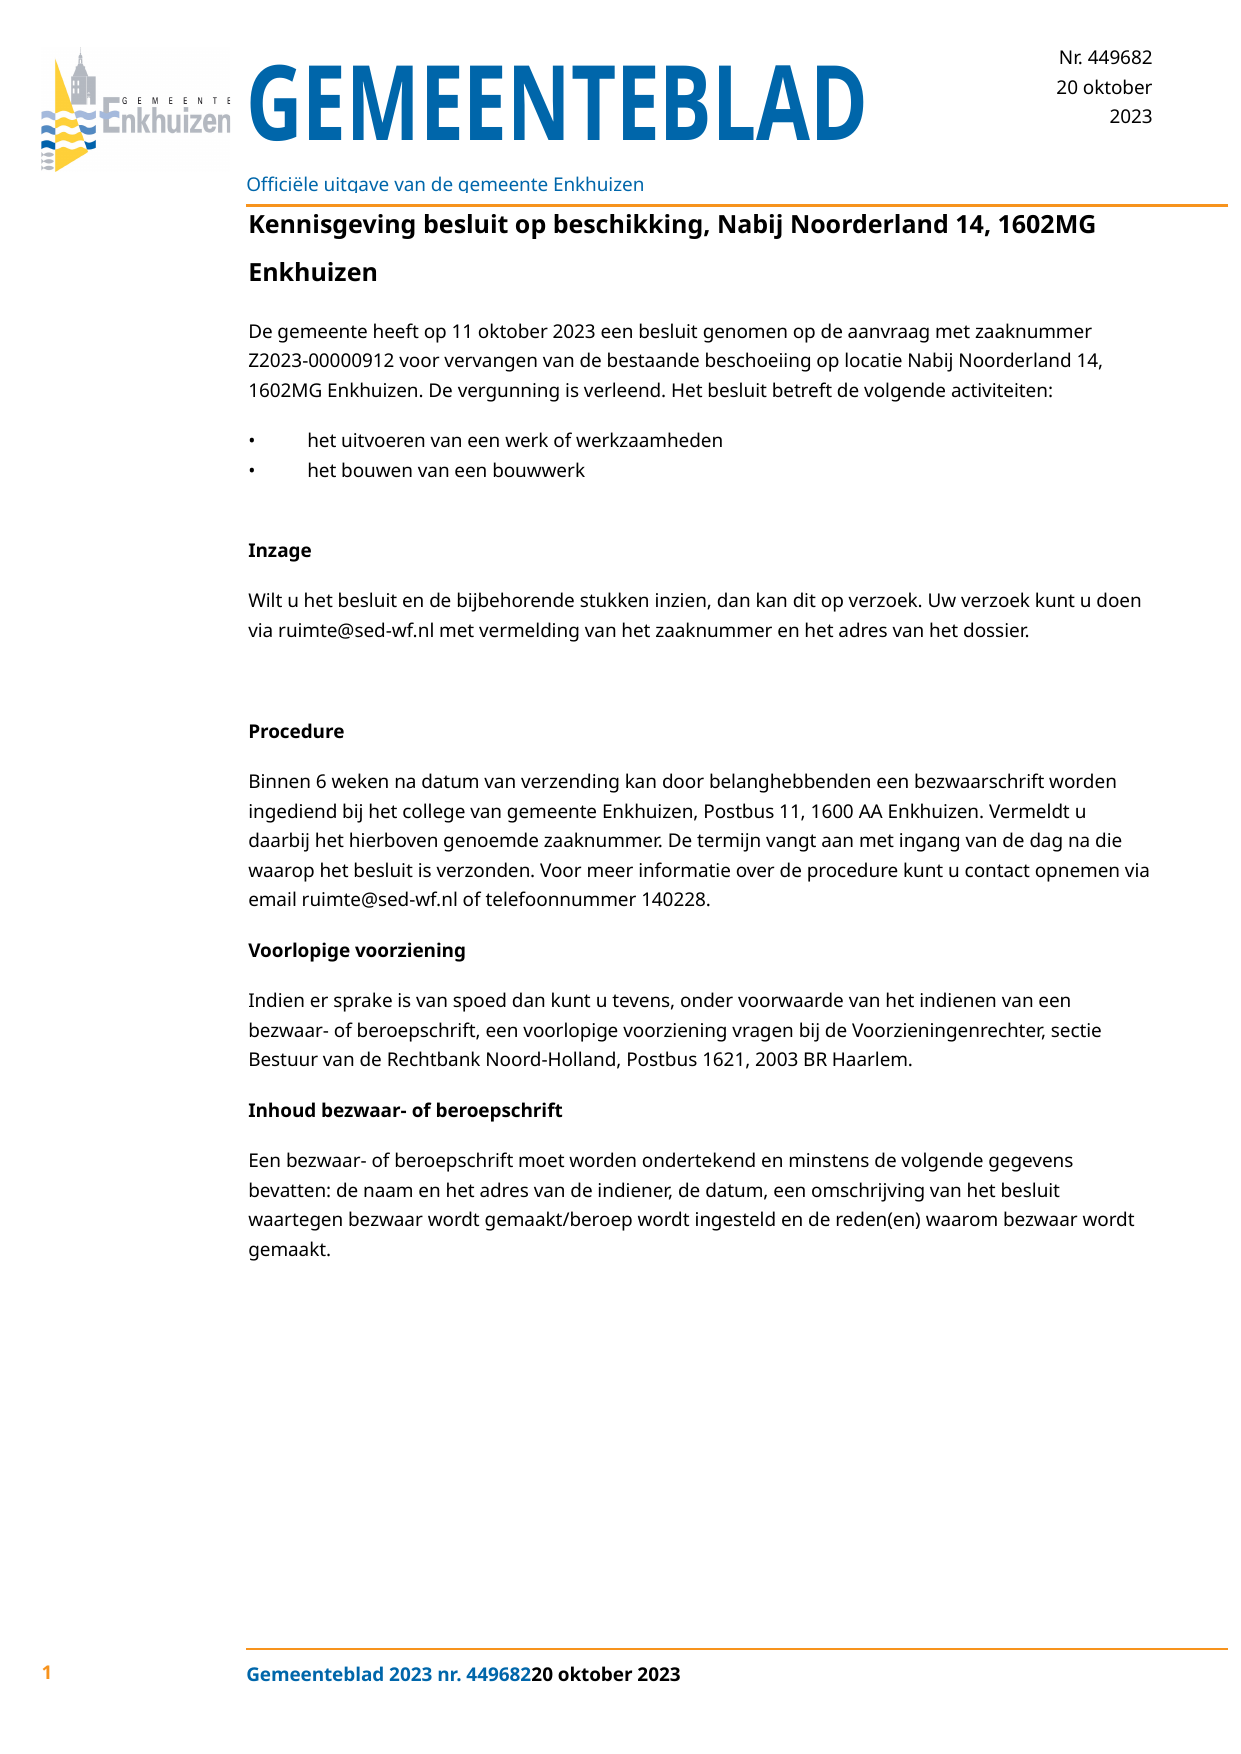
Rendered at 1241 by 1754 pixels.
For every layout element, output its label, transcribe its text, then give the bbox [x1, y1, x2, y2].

text Wilt u het besluit en de bijbehorende stukken inzien, dan kan dit op verzoek. Uw verzoek kunt u doen via ruimte@sed-wf.nl met vermelding van het zaaknummer en het adres van het dossier. [248, 587, 1152, 643]
text Voorlopige voorziening [248, 937, 1152, 963]
text Procedure [248, 718, 1152, 744]
list het uitvoeren van een werk of werkzaamheden [248, 427, 1152, 453]
text Inhoud bezwaar- of beroepschrift [248, 1097, 1152, 1123]
text Kennisgeving besluit op beschikking, Nabij Noorderland 14, 1602MG Enkhuizen [248, 207, 1152, 288]
text De gemeente heeft op 11 oktober 2023 een besluit genomen op de aanvraag met zaaknummer Z2023-00000912 voor vervangen van de bestaande beschoeiing op locatie Nabij Noorderland 14, 1602MG Enkhuizen. De vergunning is verleend. Het besluit betreft de volgende activiteiten: [248, 318, 1152, 403]
picture [41, 47, 231, 172]
text Een bezwaar- of beroepschrift moet worden ondertekend en minstens de volgende gegevens bevatten: de naam en het adres van de indiener, de datum, een omschrijving van het besluit waartegen bezwaar wordt gemaakt/beroep wordt ingesteld en de reden(en) waarom bezwaar wordt gemaakt. [248, 1147, 1152, 1262]
text Binnen 6 weken na datum van verzending kan door belanghebbenden een bezwaarschrift worden ingediend bij het college van gemeente Enkhuizen, Postbus 11, 1600 AA Enkhuizen. Vermeldt u daarbij het hierboven genoemde zaaknummer. De termijn vangt aan met ingang van de dag na die waarop het besluit is verzonden. Voor meer informatie over de procedure kunt u contact opnemen via email ruimte@sed-wf.nl of telefoonnummer 140228. [248, 768, 1152, 912]
list het bouwen van een bouwwerk [248, 457, 1152, 483]
text Indien er sprake is van spoed dan kunt u tevens, onder voorwaarde van het indienen van een bezwaar- of beroepschrift, een voorlopige voorziening vragen bij de Voorzieningenrechter, sectie Bestuur van de Rechtbank Noord-Holland, Postbus 1621, 2003 BR Haarlem. [248, 987, 1152, 1072]
text Inzage [248, 537, 1152, 563]
